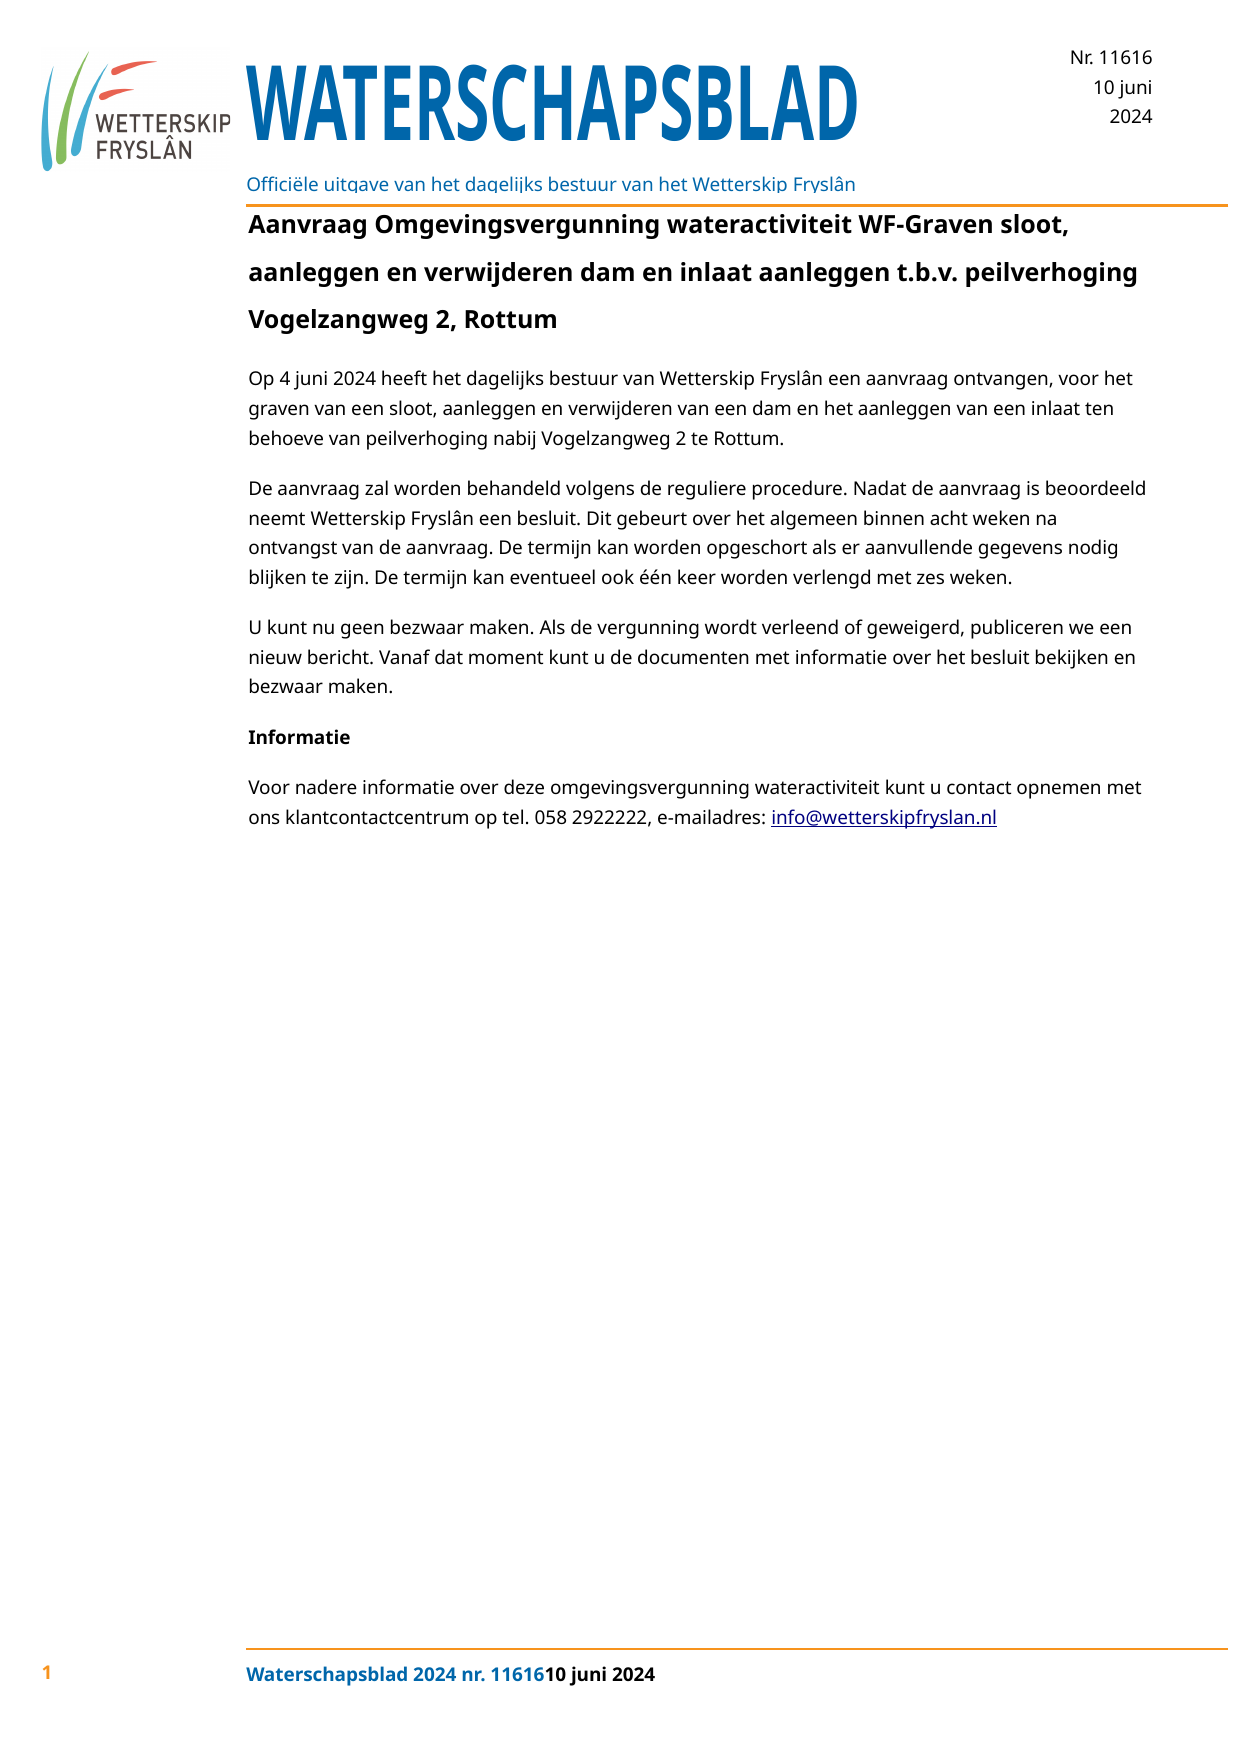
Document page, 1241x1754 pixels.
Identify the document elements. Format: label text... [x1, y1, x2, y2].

text Voor nadere informatie over deze omgevingsvergunning wateractiviteit kunt u contact opnemen met ons klantcontactcentrum op tel. 058 2922222, e-mailadres: info@wetterskipfryslan.nl [248, 774, 1152, 829]
text U kunt nu geen bezwaar maken. Als de vergunning wordt verleend of geweigerd, publiceren we een nieuw bericht. Vanaf dat moment kunt u de documenten met informatie over het besluit bekijken en bezwaar maken. [248, 614, 1152, 699]
text De aanvraag zal worden behandeld volgens de reguliere procedure. Nadat de aanvraag is beoordeeld neemt Wetterskip Fryslân een besluit. Dit gebeurt over het algemeen binnen acht weken na ontvangst van de aanvraag. De termijn kan worden opgeschort als er aanvullende gegevens nodig blijken te zijn. De termijn kan eventueel ook één keer worden verlengd met zes weken. [248, 475, 1152, 589]
text Informatie [248, 724, 1152, 749]
picture [41, 47, 231, 172]
text Aanvraag Omgevingsvergunning wateractiviteit WF-Graven sloot, aanleggen en verwijderen dam en inlaat aanleggen t.b.v. peilverhoging Vogelzangweg 2, Rottum [248, 207, 1152, 336]
text Op 4 juni 2024 heeft het dagelijks bestuur van Wetterskip Fryslân een aanvraag ontvangen, voor het graven van een sloot, aanleggen en verwijderen van een dam en het aanleggen van een inlaat ten behoeve van peilverhoging nabij Vogelzangweg 2 te Rottum. [248, 366, 1152, 450]
